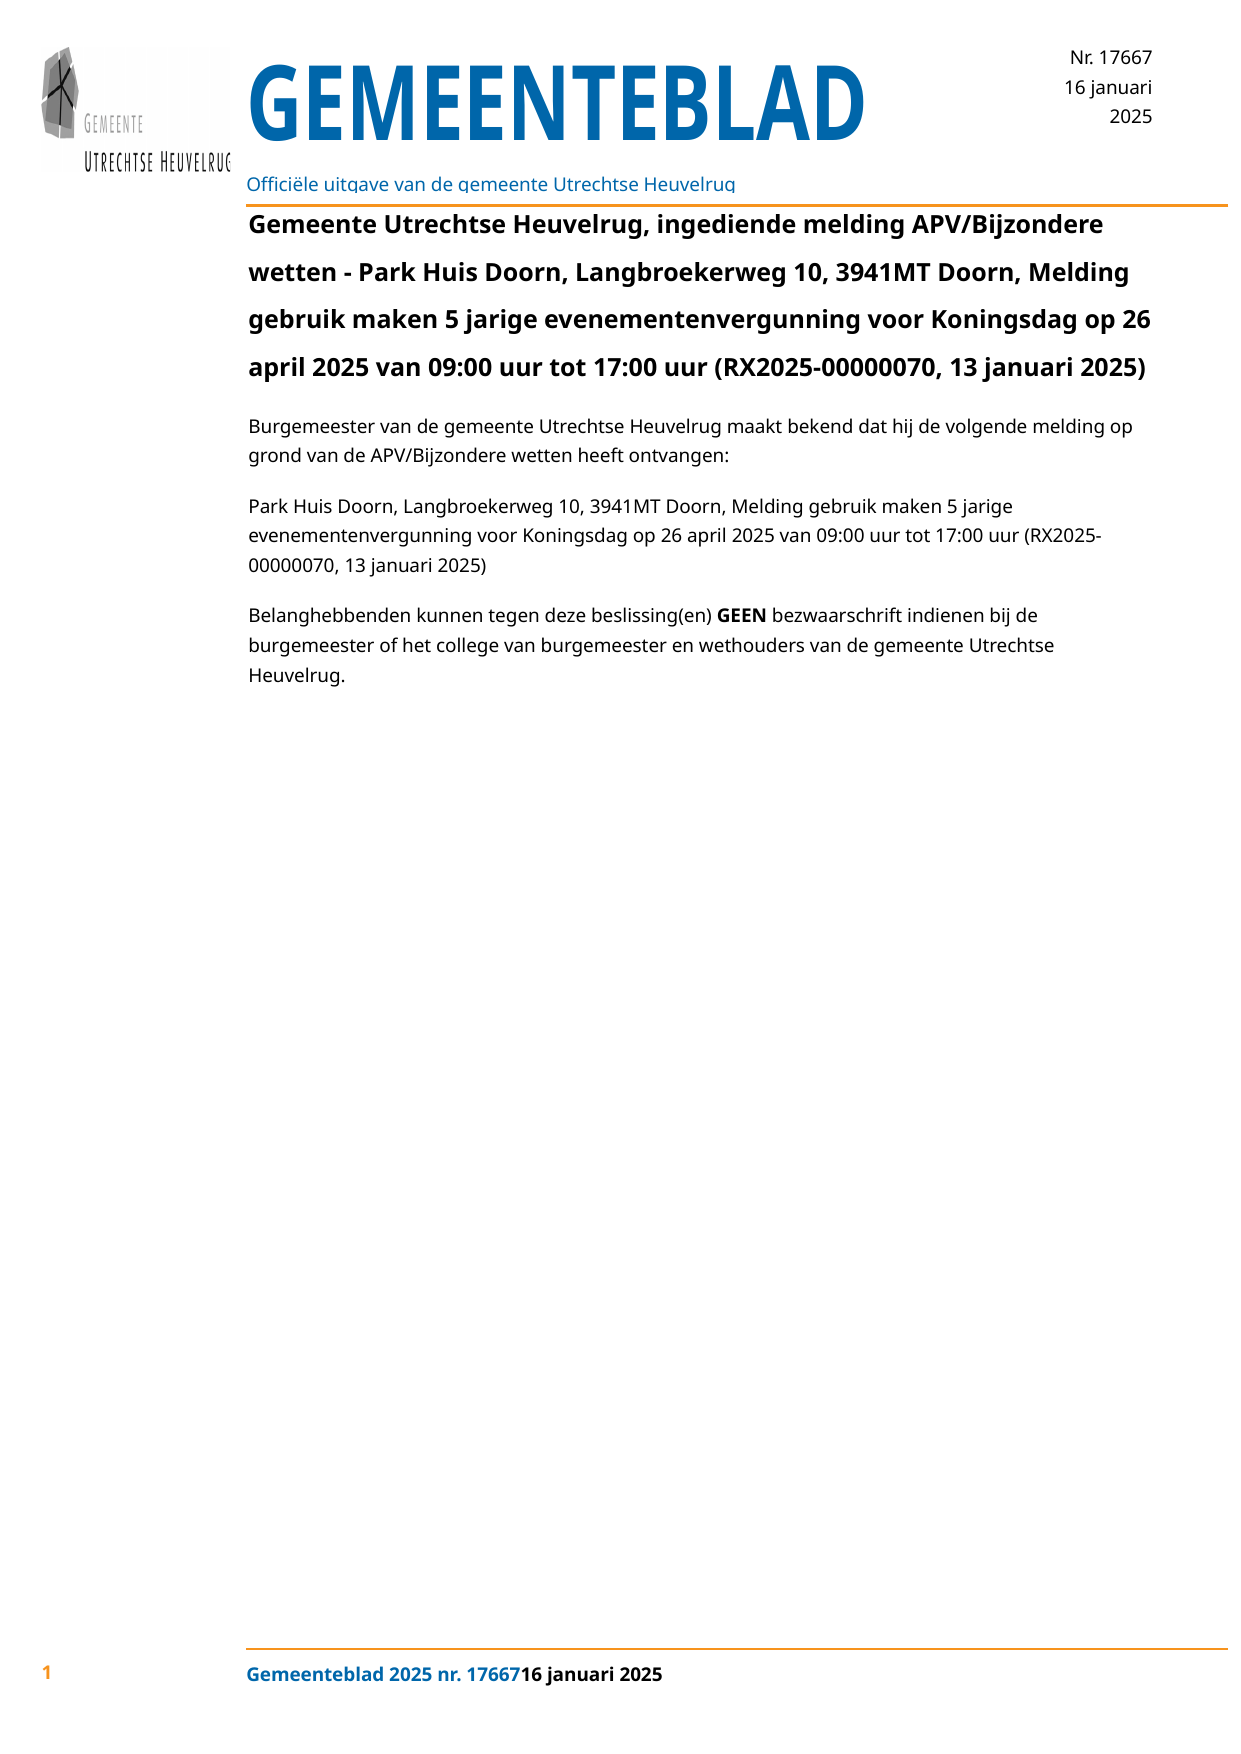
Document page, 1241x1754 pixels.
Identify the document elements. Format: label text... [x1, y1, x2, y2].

picture [41, 47, 231, 172]
text Gemeente Utrechtse Heuvelrug, ingediende melding APV/Bijzondere wetten - Park Huis Doorn, Langbroekerweg 10, 3941MT Doorn, Melding gebruik maken 5 jarige evenementenvergunning voor Koningsdag op 26 april 2025 van 09:00 uur tot 17:00 uur (RX2025-00000070, 13 januari 2025) [248, 207, 1152, 384]
text Burgemeester van de gemeente Utrechtse Heuvelrug maakt bekend dat hij de volgende melding op grond van de APV/Bijzondere wetten heeft ontvangen: [248, 413, 1152, 468]
text Belanghebbenden kunnen tegen deze beslissing(en) GEEN bezwaarschrift indienen bij de burgemeester of het college van burgemeester en wethouders van de gemeente Utrechtse Heuvelrug. [248, 603, 1152, 688]
text Park Huis Doorn, Langbroekerweg 10, 3941MT Doorn, Melding gebruik maken 5 jarige evenementenvergunning voor Koningsdag op 26 april 2025 van 09:00 uur tot 17:00 uur (RX2025-00000070, 13 januari 2025) [248, 493, 1152, 578]
